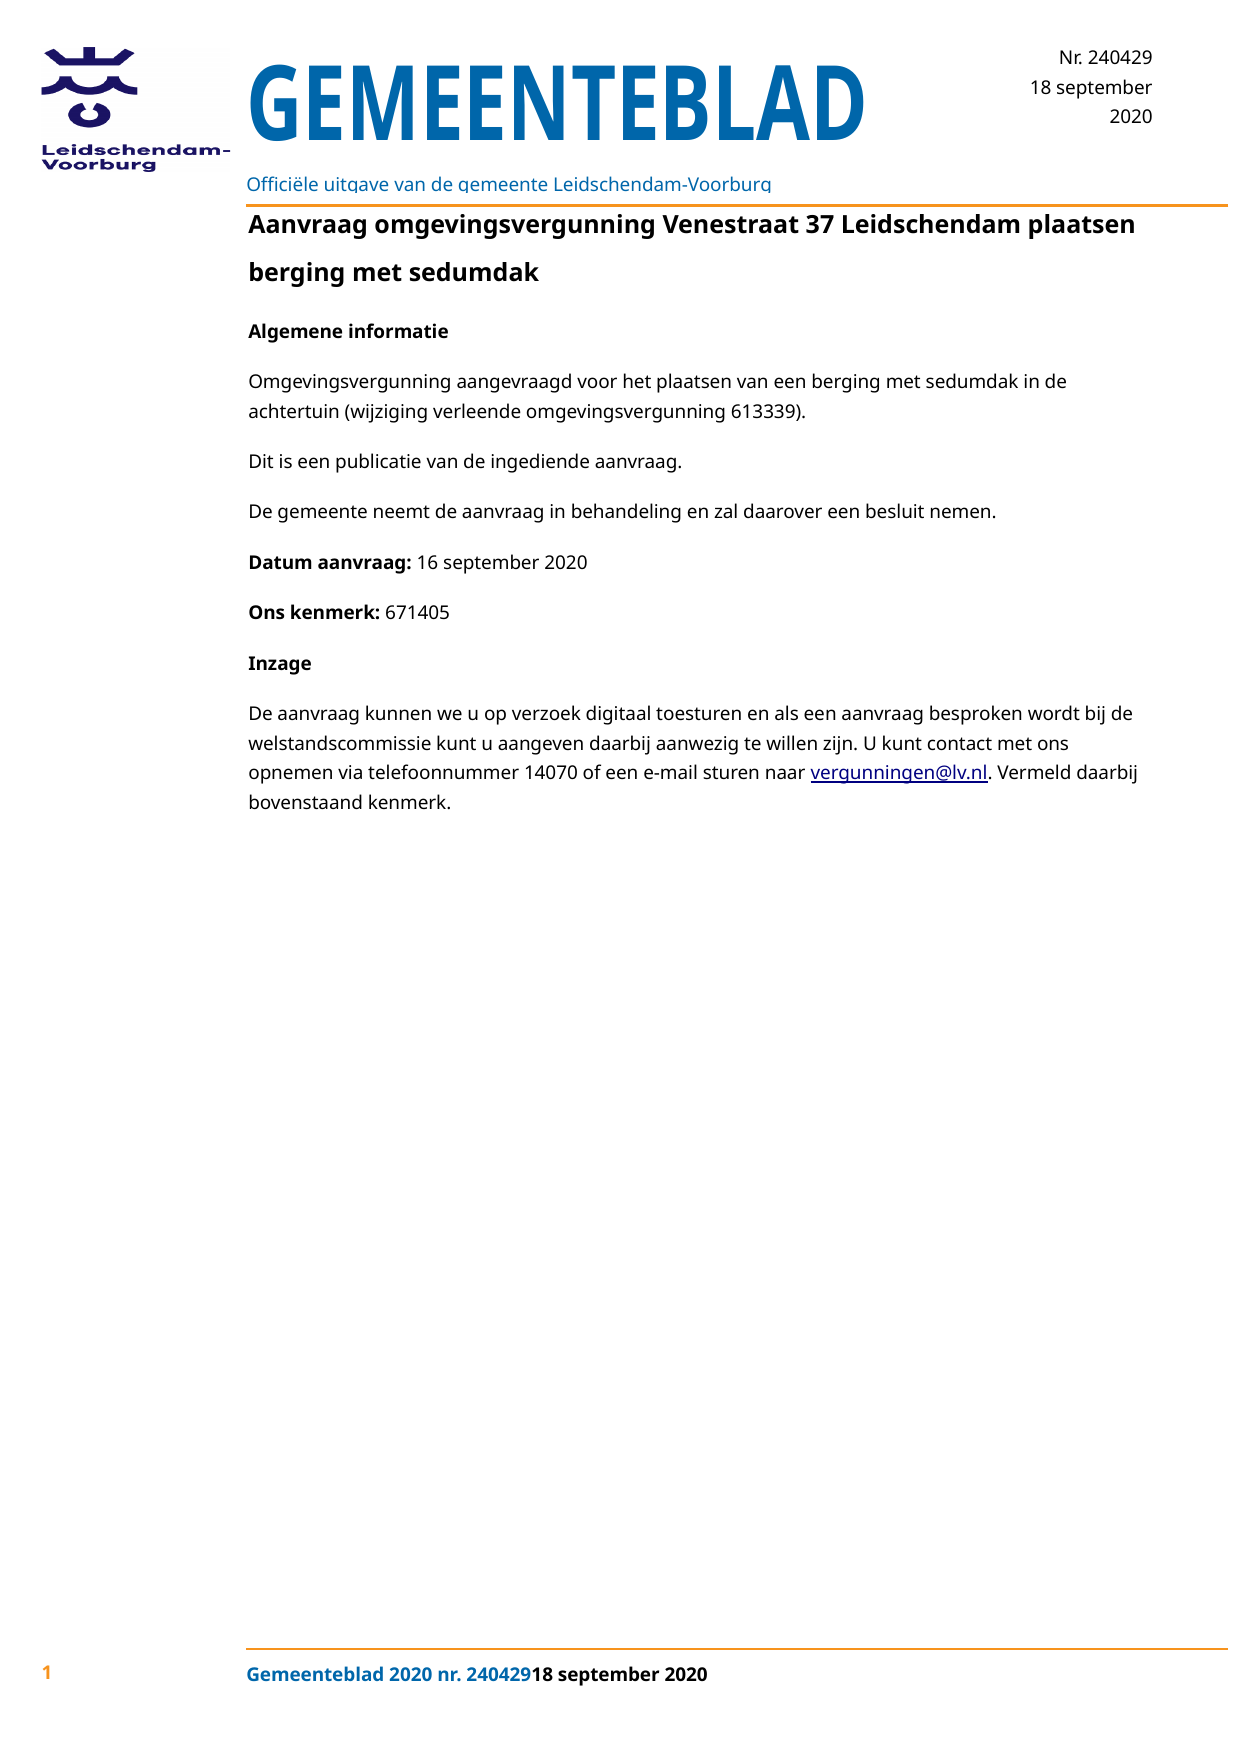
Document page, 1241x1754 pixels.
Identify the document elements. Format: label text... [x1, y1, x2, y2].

text Dit is een publicatie van de ingediende aanvraag. [248, 448, 1152, 474]
text Aanvraag omgevingsvergunning Venestraat 37 Leidschendam plaatsen berging met sedumdak [248, 207, 1152, 288]
text De gemeente neemt de aanvraag in behandeling en zal daarover een besluit nemen. [248, 499, 1152, 524]
text Datum aanvraag: 16 september 2020 [248, 549, 1152, 575]
text Algemene informatie [248, 318, 1152, 344]
text De aanvraag kunnen we u op verzoek digitaal toesturen en als een aanvraag besproken wordt bij de welstandscommissie kunt u aangeven daarbij aanwezig te willen zijn. U kunt contact met ons opnemen via telefoonnummer 14070 of een e-mail sturen naar vergunningen@lv.nl. Vermeld daarbij bovenstaand kenmerk. [248, 700, 1152, 815]
picture [41, 47, 231, 172]
text Ons kenmerk: 671405 [248, 599, 1152, 625]
text Inzage [248, 650, 1152, 676]
text Omgevingsvergunning aangevraagd voor het plaatsen van een berging met sedumdak in de achtertuin (wijziging verleende omgevingsvergunning 613339). [248, 368, 1152, 424]
